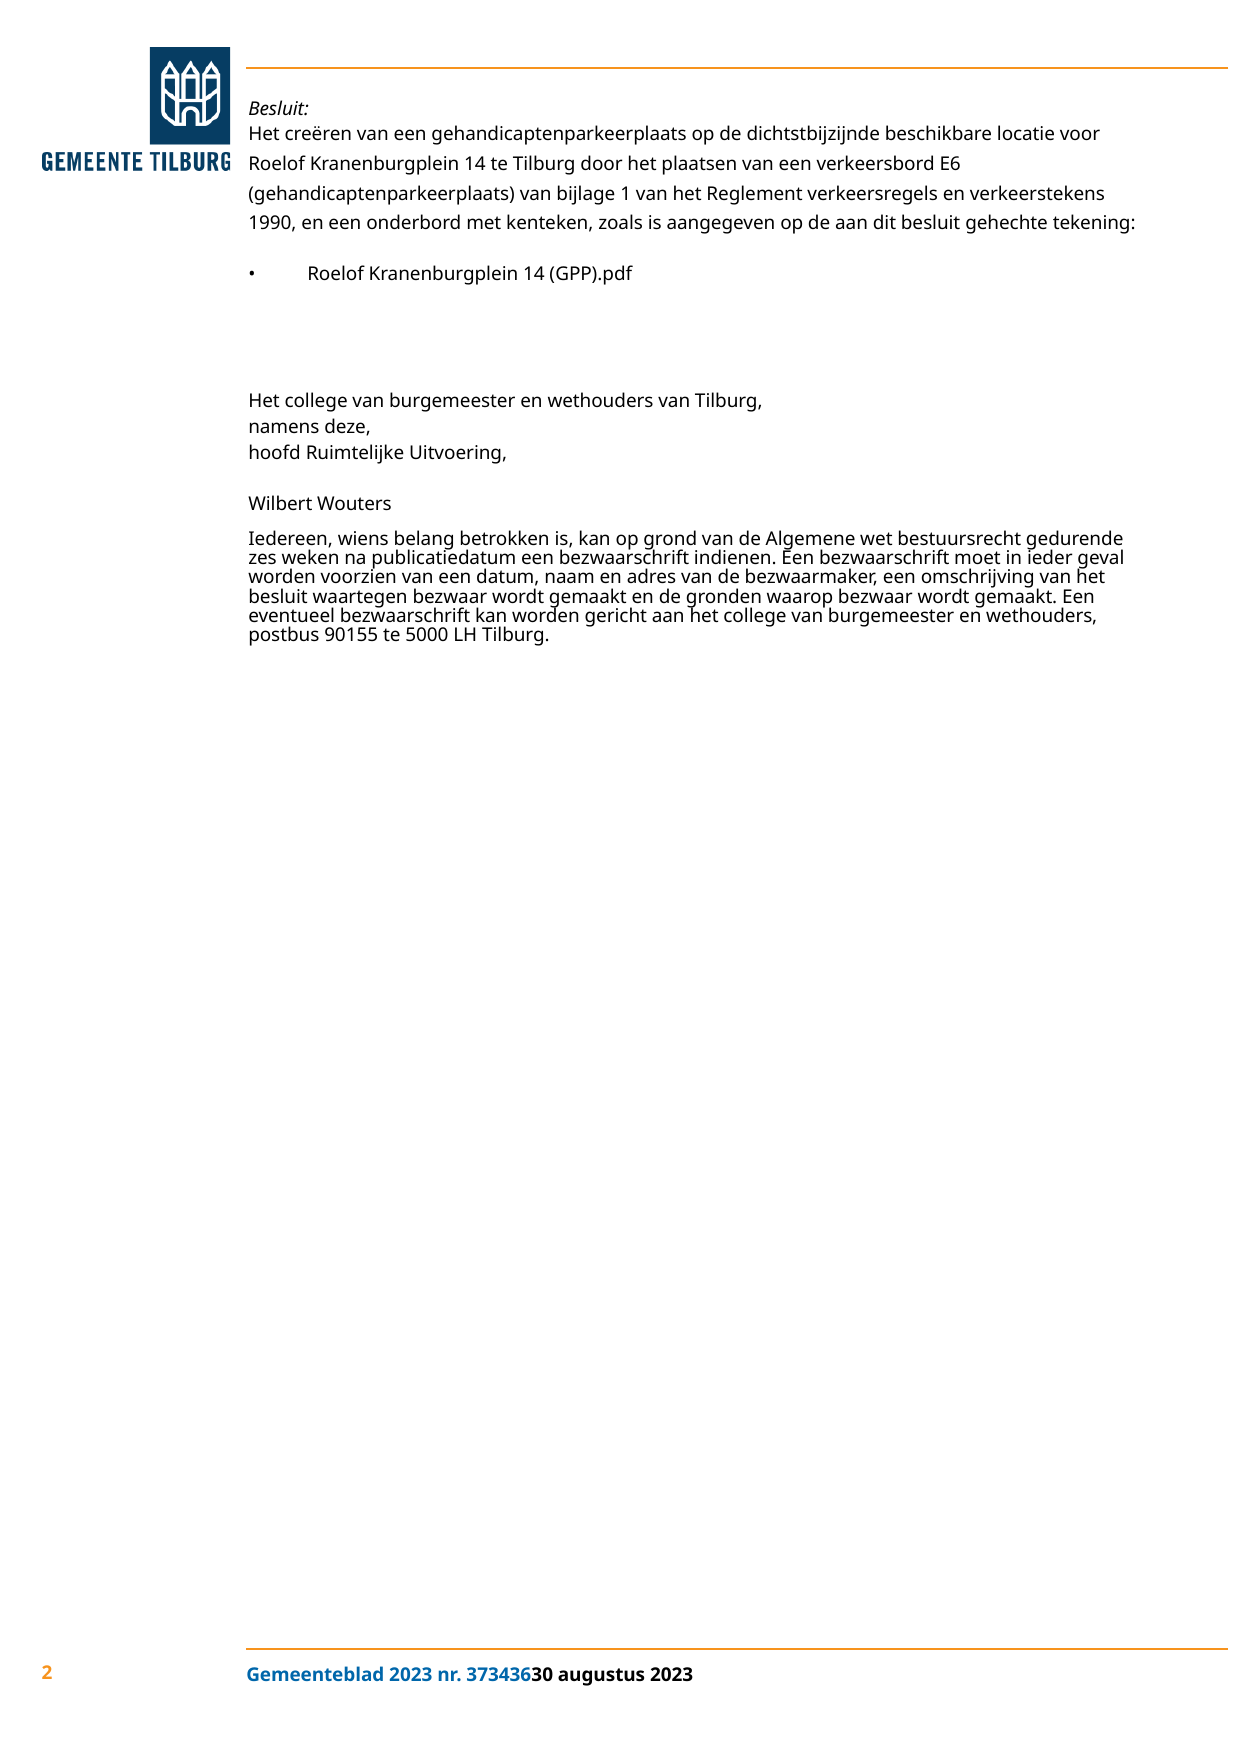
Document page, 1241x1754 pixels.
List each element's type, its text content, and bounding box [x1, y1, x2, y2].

picture [41, 47, 231, 172]
text Wilbert Wouters [248, 490, 1152, 516]
text Besluit: [248, 95, 1152, 121]
text hoofd Ruimtelijke Uitvoering, [248, 439, 1152, 465]
text Iedereen, wiens belang betrokken is, kan op grond van de Algemene wet bestuursrecht gedurende zes weken na publicatiedatum een bezwaarschrift indienen. Een bezwaarschrift moet in ieder geval worden voorzien van een datum, naam en adres van de bezwaarmaker, een omschrijving van het besluit waartegen bezwaar wordt gemaakt en de gronden waarop bezwaar wordt gemaakt. Een eventueel bezwaarschrift kan worden gericht aan het college van burgemeester en wethouders, postbus 90155 te 5000 LH Tilburg. [248, 530, 1152, 645]
text namens deze, [248, 413, 1152, 439]
text Het creëren van een gehandicaptenparkeerplaats op de dichtstbijzijnde beschikbare locatie voor Roelof Kranenburgplein 14 te Tilburg door het plaatsen van een verkeersbord E6 (gehandicaptenparkeerplaats) van bijlage 1 van het Reglement verkeersregels en verkeerstekens 1990, en een onderbord met kenteken, zoals is aangegeven op de aan dit besluit gehechte tekening: [248, 121, 1152, 235]
list Roelof Kranenburgplein 14 (GPP).pdf [248, 260, 1152, 285]
text Het college van burgemeester en wethouders van Tilburg, [248, 387, 1152, 413]
